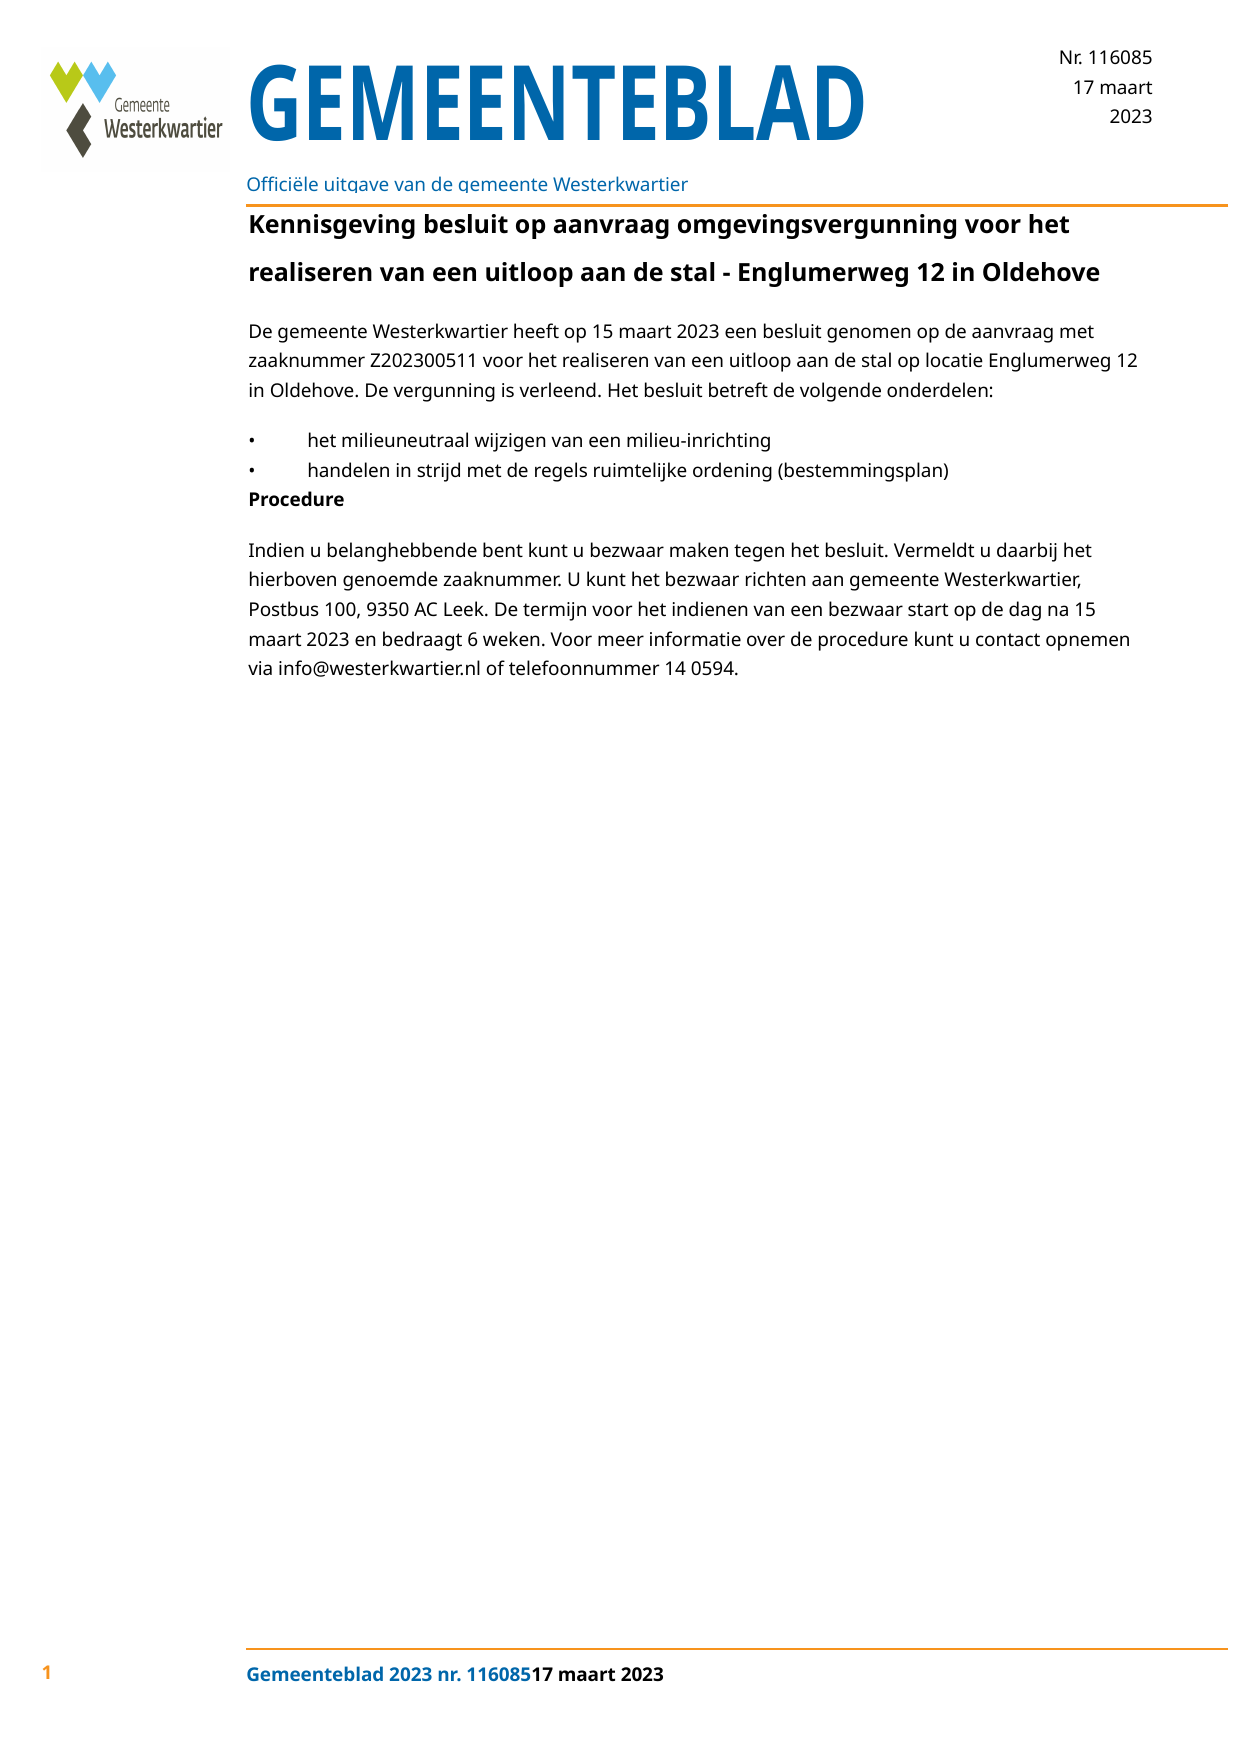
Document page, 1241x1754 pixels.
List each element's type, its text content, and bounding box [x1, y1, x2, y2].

text De gemeente Westerkwartier heeft op 15 maart 2023 een besluit genomen op de aanvraag met zaaknummer Z202300511 voor het realiseren van een uitloop aan de stal op locatie Englumerweg 12 in Oldehove. De vergunning is verleend. Het besluit betreft de volgende onderdelen: [248, 318, 1152, 403]
list handelen in strijd met de regels ruimtelijke ordening (bestemmingsplan) [248, 457, 1152, 483]
text Procedure [248, 487, 1152, 512]
text Indien u belanghebbende bent kunt u bezwaar maken tegen het besluit. Vermeldt u daarbij het hierboven genoemde zaaknummer. U kunt het bezwaar richten aan gemeente Westerkwartier, Postbus 100, 9350 AC Leek. De termijn voor het indienen van een bezwaar start op de dag na 15 maart 2023 en bedraagt 6 weken. Voor meer informatie over de procedure kunt u contact opnemen via info@westerkwartier.nl of telefoonnummer 14 0594. [248, 537, 1152, 681]
picture [41, 47, 231, 172]
text Kennisgeving besluit op aanvraag omgevingsvergunning voor het realiseren van een uitloop aan de stal - Englumerweg 12 in Oldehove [248, 207, 1152, 288]
list het milieuneutraal wijzigen van een milieu-inrichting [248, 427, 1152, 453]
